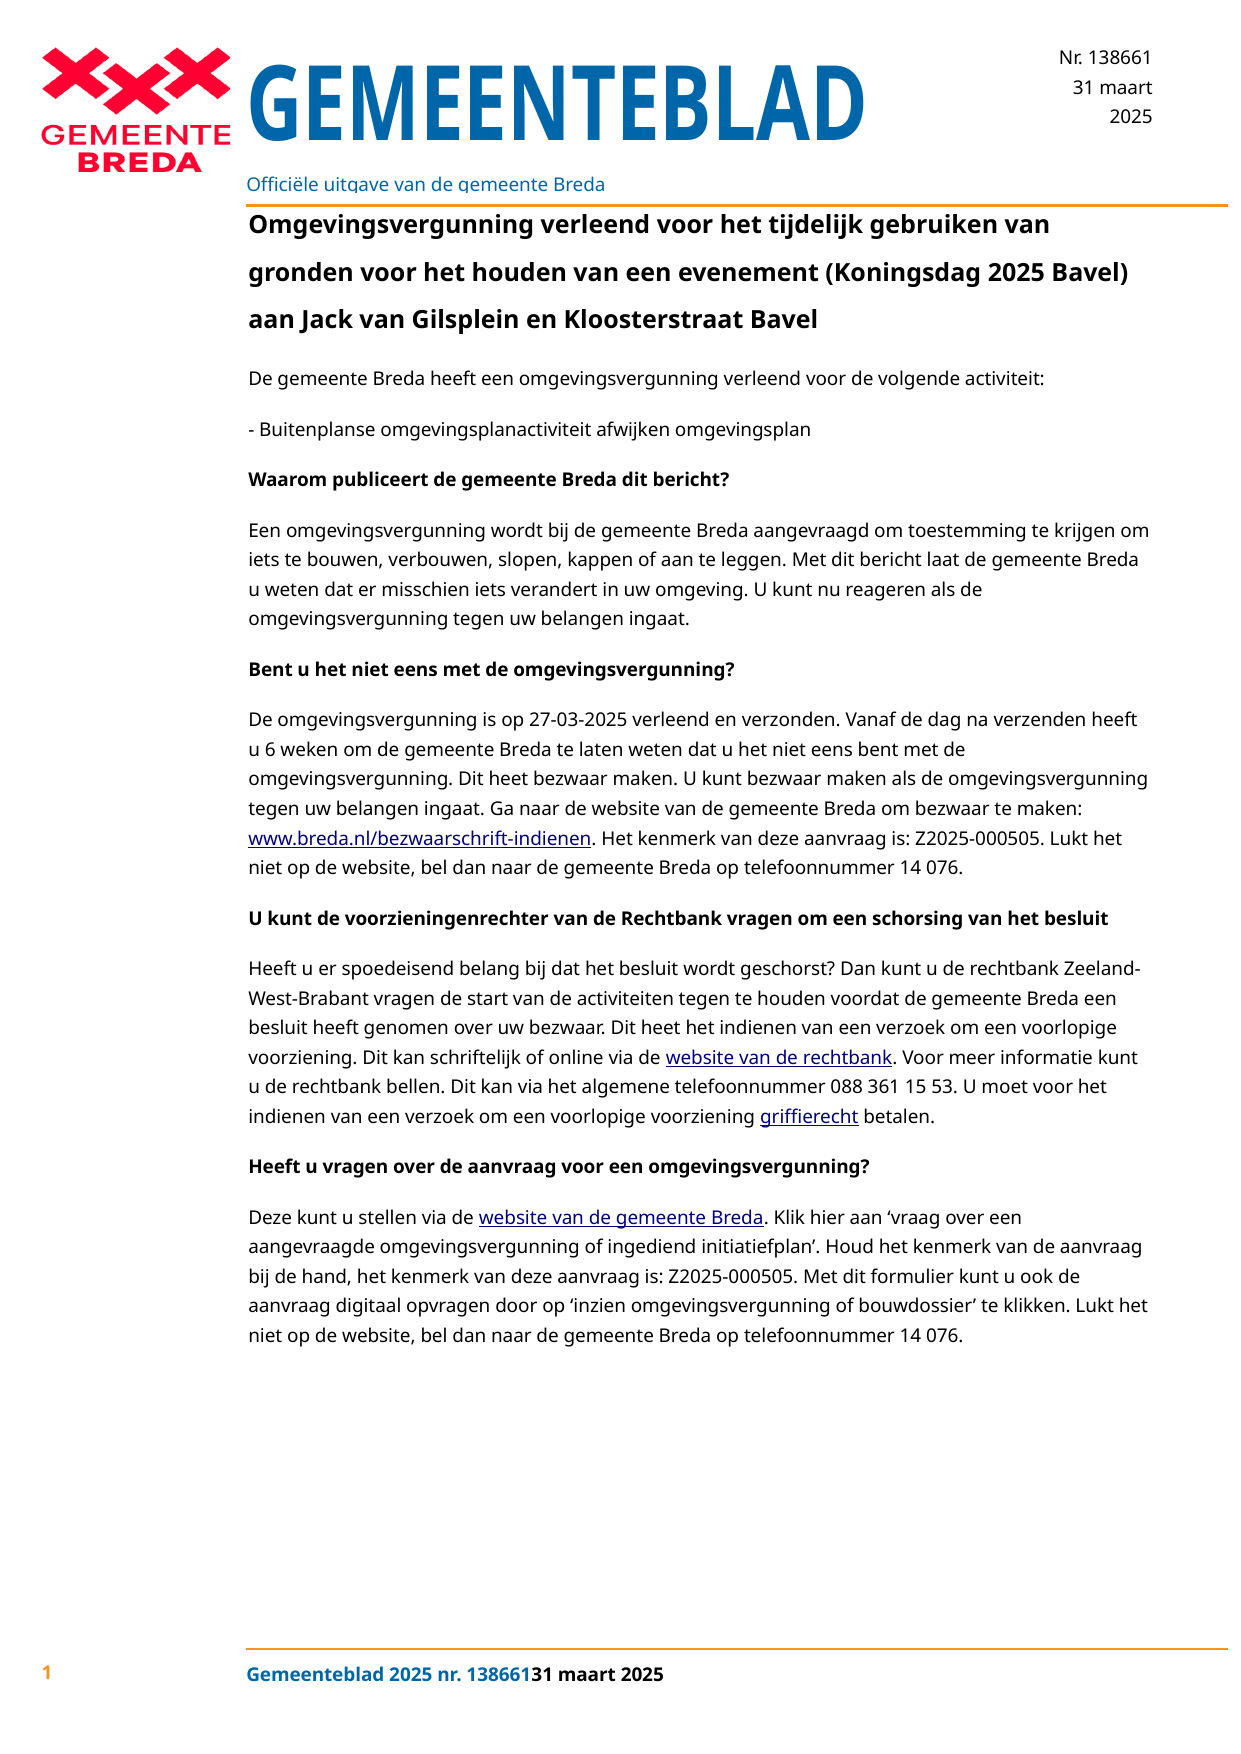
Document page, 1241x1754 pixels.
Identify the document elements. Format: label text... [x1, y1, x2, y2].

picture [41, 47, 231, 172]
text Een omgevingsvergunning wordt bij de gemeente Breda aangevraagd om toestemming te krijgen om iets te bouwen, verbouwen, slopen, kappen of aan te leggen. Met dit bericht laat de gemeente Breda u weten dat er misschien iets verandert in uw omgeving. U kunt nu reageren als de omgevingsvergunning tegen uw belangen ingaat. [248, 517, 1152, 631]
text Omgevingsvergunning verleend voor het tijdelijk gebruiken van gronden voor het houden van een evenement (Koningsdag 2025 Bavel) aan Jack van Gilsplein en Kloosterstraat Bavel [248, 207, 1152, 336]
text Deze kunt u stellen via de website van de gemeente Breda. Klik hier aan ‘vraag over een aangevraagde omgevingsvergunning of ingediend initiatiefplan’. Houd het kenmerk van de aanvraag bij de hand, het kenmerk van deze aanvraag is: Z2025-000505. Met dit formulier kunt u ook de aanvraag digitaal opvragen door op ‘inzien omgevingsvergunning of bouwdossier’ te klikken. Lukt het niet op de website, bel dan naar de gemeente Breda op telefoonnummer 14 076. [248, 1204, 1152, 1348]
text - Buitenplanse omgevingsplanactiviteit afwijken omgevingsplan [248, 416, 1152, 442]
text Heeft u er spoedeisend belang bij dat het besluit wordt geschorst? Dan kunt u de rechtbank Zeeland-West-Brabant vragen de start van de activiteiten tegen te houden voordat de gemeente Breda een besluit heeft genomen over uw bezwaar. Dit heet het indienen van een verzoek om een voorlopige voorziening. Dit kan schriftelijk of online via de website van de rechtbank. Voor meer informatie kunt u de rechtbank bellen. Dit kan via het algemene telefoonnummer 088 361 15 53. U moet voor het indienen van een verzoek om een voorlopige voorziening griffierecht betalen. [248, 955, 1152, 1129]
text De omgevingsvergunning is op 27-03-2025 verleend en verzonden. Vanaf de dag na verzenden heeft u 6 weken om de gemeente Breda te laten weten dat u het niet eens bent met de omgevingsvergunning. Dit heet bezwaar maken. U kunt bezwaar maken als de omgevingsvergunning tegen uw belangen ingaat. Ga naar de website van de gemeente Breda om bezwaar te maken: www.breda.nl/bezwaarschrift-indienen. Het kenmerk van deze aanvraag is: Z2025-000505. Lukt het niet op de website, bel dan naar de gemeente Breda op telefoonnummer 14 076. [248, 706, 1152, 880]
text Bent u het niet eens met de omgevingsvergunning? [248, 656, 1152, 682]
text Waarom publiceert de gemeente Breda dit bericht? [248, 466, 1152, 492]
text De gemeente Breda heeft een omgevingsvergunning verleend voor de volgende activiteit: [248, 366, 1152, 391]
text Heeft u vragen over de aanvraag voor een omgevingsvergunning? [248, 1153, 1152, 1179]
text U kunt de voorzieningenrechter van de Rechtbank vragen om een schorsing van het besluit [248, 905, 1152, 930]
